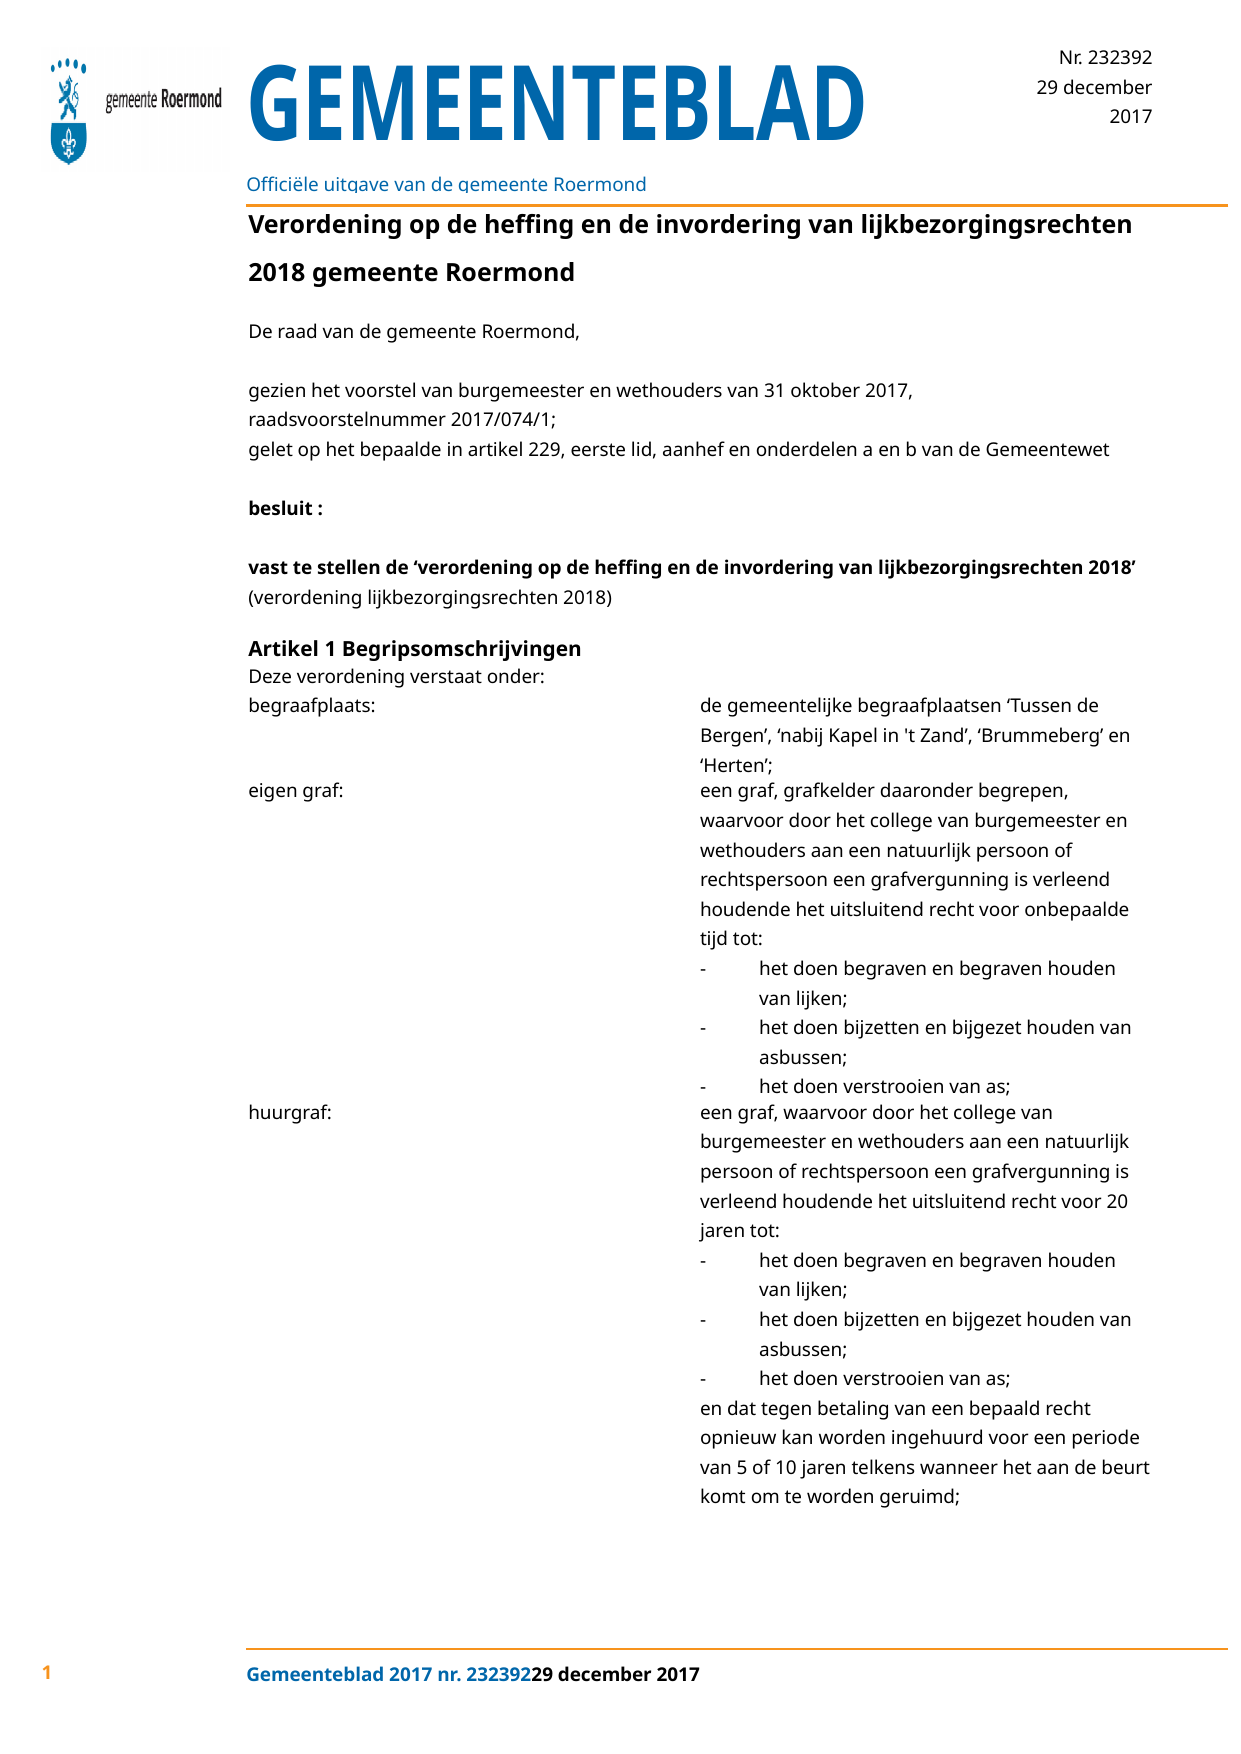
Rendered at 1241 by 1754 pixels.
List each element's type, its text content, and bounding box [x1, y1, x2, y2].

table_cell een graf, waarvoor door het college van burgemeester en wethouders aan een natuurlijk persoon of rechtspersoon een grafvergunning is verleend houdende het uitsluitend recht voor 20 jaren tot: het doen begraven en begraven houden van lijken; het doen bijzetten en bijgezet houden van asbussen; het doen verstrooien van as; en dat tegen betaling van een bepaald recht opnieuw kan worden ingehuurd voor een periode van 5 of 10 jaren telkens wanneer het aan de beurt komt om te worden geruimd; [700, 1099, 1152, 1509]
text gelet op het bepaalde in artikel 229, eerste lid, aanhef en onderdelen a en b van de Gemeentewet [248, 436, 1152, 462]
picture [41, 47, 231, 172]
table_header begraafplaats: [248, 693, 700, 778]
table_cell een graf, grafkelder daaronder begrepen, waarvoor door het college van burgemeester en wethouders aan een natuurlijk persoon of rechtspersoon een grafvergunning is verleend houdende het uitsluitend recht voor onbepaalde tijd tot: het doen begraven en begraven houden van lijken; het doen bijzetten en bijgezet houden van asbussen; het doen verstrooien van as; [700, 778, 1152, 1099]
text Deze verordening verstaat onder: [248, 663, 1152, 689]
text besluit : [248, 495, 1152, 521]
table_cell huurgraf: [248, 1099, 700, 1509]
text Verordening op de heffing en de invordering van lijkbezorgingsrechten 2018 gemeente Roermond [248, 207, 1152, 288]
text De raad van de gemeente Roermond, [248, 318, 1152, 344]
text gezien het voorstel van burgemeester en wethouders van 31 oktober 2017, [248, 377, 1152, 403]
text (verordening lijkbezorgingsrechten 2018) [248, 584, 1152, 610]
table_cell eigen graf: [248, 778, 700, 1099]
text raadsvoorstelnummer 2017/074/1; [248, 407, 1152, 432]
text vast te stellen de ‘verordening op de heffing en de invordering van lijkbezorgingsrechten 2018’ [248, 554, 1152, 580]
text Artikel 1 Begripsomschrijvingen [248, 634, 1152, 663]
table_header de gemeentelijke begraafplaatsen ‘Tussen de Bergen’, ‘nabij Kapel in 't Zand’, ‘Brummeberg’ en ‘Herten’; [700, 693, 1152, 778]
